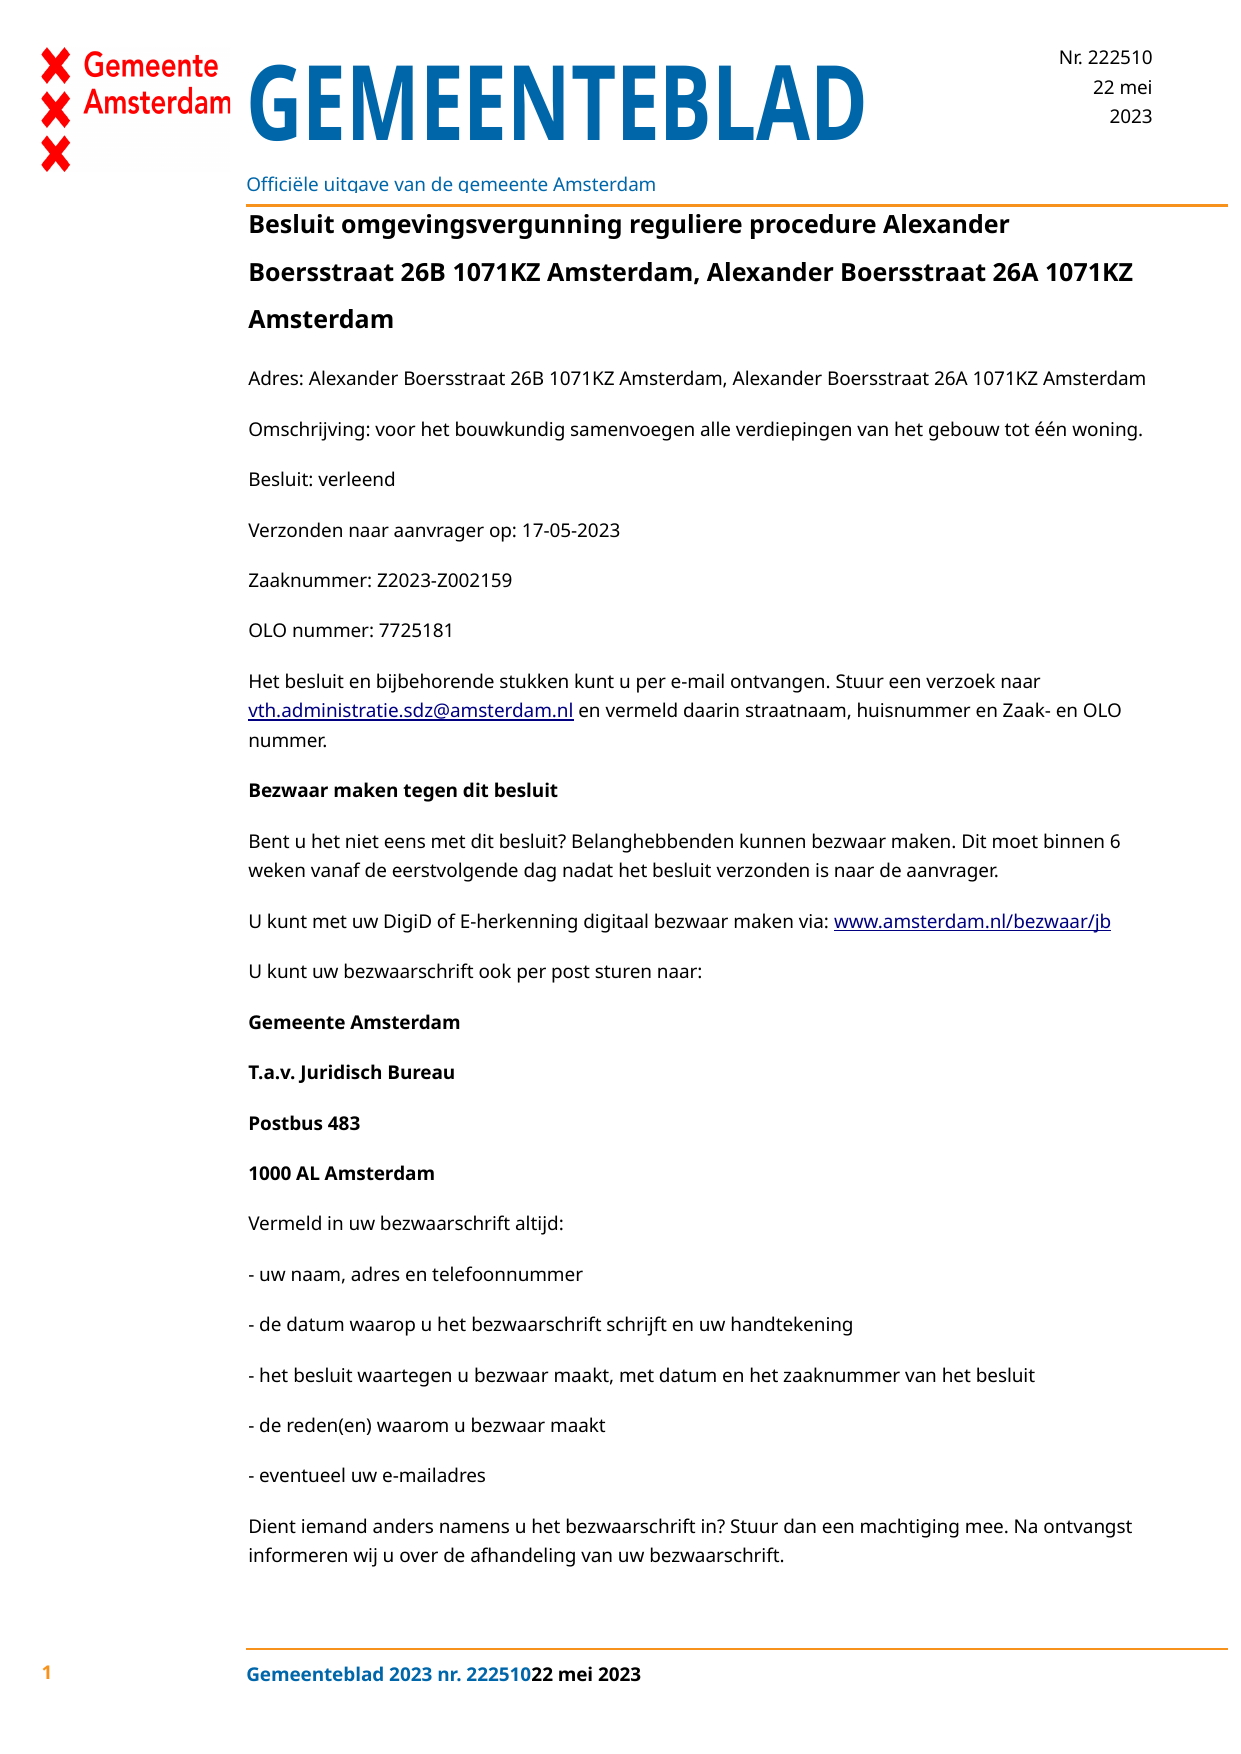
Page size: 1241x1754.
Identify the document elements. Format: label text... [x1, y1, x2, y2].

text Adres: Alexander Boersstraat 26B 1071KZ Amsterdam, Alexander Boersstraat 26A 1071KZ Amsterdam [248, 366, 1152, 391]
text U kunt uw bezwaarschrift ook per post sturen naar: [248, 958, 1152, 984]
text Postbus 483 [248, 1110, 1152, 1135]
text Bezwaar maken tegen dit besluit [248, 778, 1152, 803]
picture [41, 47, 231, 172]
text - uw naam, adres en telefoonnummer [248, 1261, 1152, 1287]
text OLO nummer: 7725181 [248, 618, 1152, 643]
text - de datum waarop u het bezwaarschrift schrijft en uw handtekening [248, 1311, 1152, 1337]
text Omschrijving: voor het bouwkundig samenvoegen alle verdiepingen van het gebouw tot één woning. [248, 416, 1152, 442]
text Zaaknummer: Z2023-Z002159 [248, 567, 1152, 593]
text Besluit: verleend [248, 466, 1152, 492]
text Besluit omgevingsvergunning reguliere procedure Alexander Boersstraat 26B 1071KZ Amsterdam, Alexander Boersstraat 26A 1071KZ Amsterdam [248, 207, 1152, 336]
text T.a.v. Juridisch Bureau [248, 1059, 1152, 1085]
text Het besluit en bijbehorende stukken kunt u per e-mail ontvangen. Stuur een verzoek naar vth.administratie.sdz@amsterdam.nl en vermeld daarin straatnaam, huisnummer en Zaak- en OLO nummer. [248, 668, 1152, 753]
text - het besluit waartegen u bezwaar maakt, met datum en het zaaknummer van het besluit [248, 1362, 1152, 1387]
text Vermeld in uw bezwaarschrift altijd: [248, 1211, 1152, 1236]
text Dient iemand anders namens u het bezwaarschrift in? Stuur dan een machtiging mee. Na ontvangst informeren wij u over de afhandeling van uw bezwaarschrift. [248, 1513, 1152, 1568]
text Bent u het niet eens met dit besluit? Belanghebbenden kunnen bezwaar maken. Dit moet binnen 6 weken vanaf de eerstvolgende dag nadat het besluit verzonden is naar de aanvrager. [248, 828, 1152, 883]
text - de reden(en) waarom u bezwaar maakt [248, 1412, 1152, 1438]
text Verzonden naar aanvrager op: 17-05-2023 [248, 517, 1152, 542]
text U kunt met uw DigiD of E-herkenning digitaal bezwaar maken via: www.amsterdam.nl/bezwaar/jb [248, 908, 1152, 934]
text 1000 AL Amsterdam [248, 1160, 1152, 1186]
text Gemeente Amsterdam [248, 1009, 1152, 1034]
text - eventueel uw e-mailadres [248, 1463, 1152, 1488]
